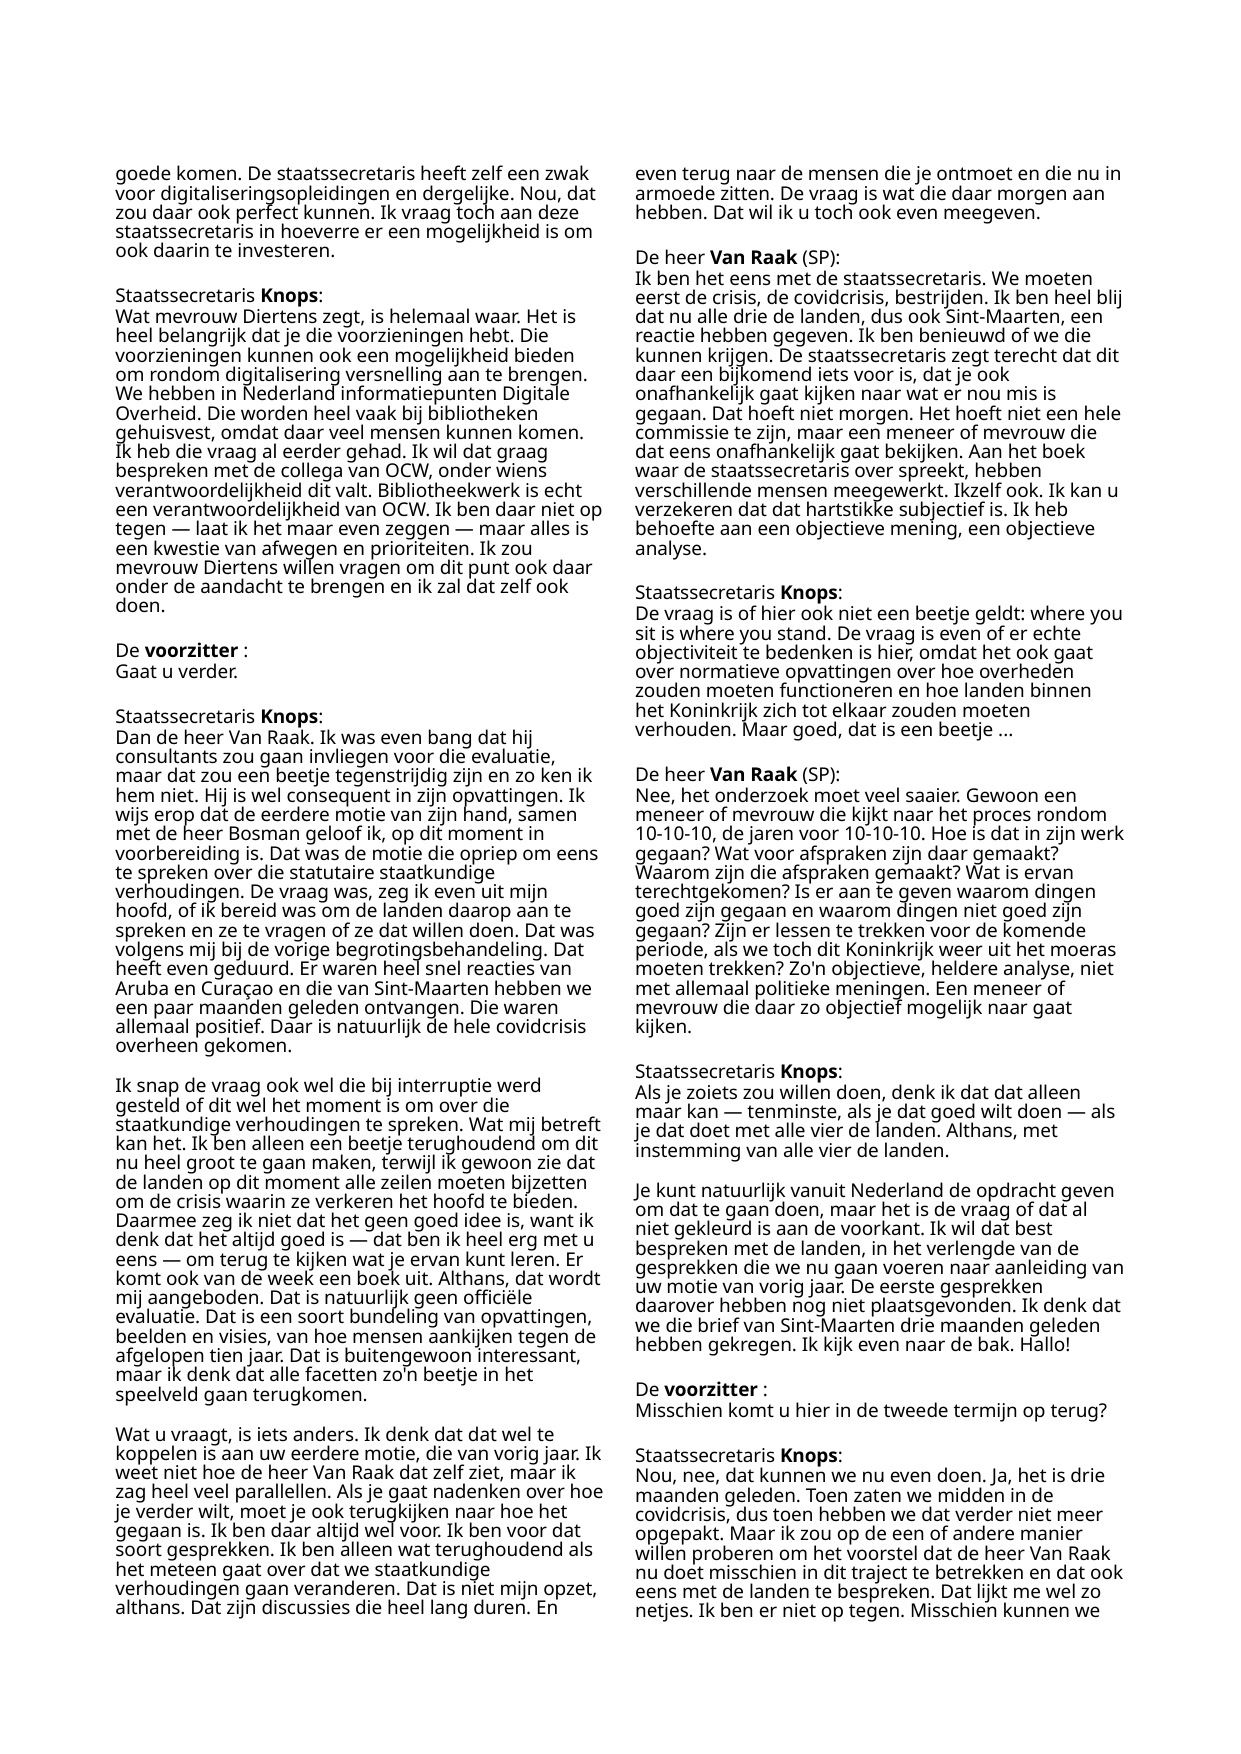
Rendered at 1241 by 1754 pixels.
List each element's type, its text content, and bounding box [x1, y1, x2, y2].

text Dan de heer Van Raak. Ik was even bang dat hij consultants zou gaan invliegen voor die evaluatie, maar dat zou een beetje tegenstrijdig zijn en zo ken ik hem niet. Hij is wel consequent in zijn opvattingen. Ik wijs erop dat de eerdere motie van zijn hand, samen met de heer Bosman geloof ik, op dit moment in voorbereiding is. Dat was de motie die opriep om eens te spreken over die statutaire staatkundige verhoudingen. De vraag was, zeg ik even uit mijn hoofd, of ik bereid was om de landen daarop aan te spreken en ze te vragen of ze dat willen doen. Dat was volgens mij bij de vorige begrotingsbehandeling. Dat heeft even geduurd. Er waren heel snel reacties van Aruba en Curaçao en die van Sint-Maarten hebben we een paar maanden geleden ontvangen. Die waren allemaal positief. Daar is natuurlijk de hele covidcrisis overheen gekomen. [115, 729, 605, 1057]
text De heer Van Raak (SP): [635, 761, 1125, 787]
text even terug naar de mensen die je ontmoet en die nu in armoede zitten. De vraag is wat die daar morgen aan hebben. Dat wil ik u toch ook even meegeven. [635, 165, 1125, 223]
text De heer Van Raak (SP): [635, 244, 1125, 270]
text Staatssecretaris Knops: [635, 1442, 1125, 1467]
text Wat u vraagt, is iets anders. Ik denk dat dat wel te koppelen is aan uw eerdere motie, die van vorig jaar. Ik weet niet hoe de heer Van Raak dat zelf ziet, maar ik zag heel veel parallellen. Als je gaat nadenken over hoe je verder wilt, moet je ook terugkijken naar hoe het gegaan is. Ik ben daar altijd wel voor. Ik ben voor dat soort gesprekken. Ik ben alleen wat terughoudend als het meteen gaat over dat we staatkundige verhoudingen gaan veranderen. Dat is niet mijn opzet, althans. Dat zijn discussies die heel lang duren. En [115, 1426, 605, 1618]
text Ik ben het eens met de staatssecretaris. We moeten eerst de crisis, de covidcrisis, bestrijden. Ik ben heel blij dat nu alle drie de landen, dus ook Sint-Maarten, een reactie hebben gegeven. Ik ben benieuwd of we die kunnen krijgen. De staatssecretaris zegt terecht dat dit daar een bijkomend iets voor is, dat je ook onafhankelijk gaat kijken naar wat er nou mis is gegaan. Dat hoeft niet morgen. Het hoeft niet een hele commissie te zijn, maar een meneer of mevrouw die dat eens onafhankelijk gaat bekijken. Aan het boek waar de staatssecretaris over spreekt, hebben verschillende mensen meegewerkt. Ikzelf ook. Ik kan u verzekeren dat dat hartstikke subjectief is. Ik heb behoefte aan een objectieve mening, een objectieve analyse. [635, 270, 1125, 559]
text Als je zoiets zou willen doen, denk ik dat dat alleen maar kan — tenminste, als je dat goed wilt doen — als je dat doet met alle vier de landen. Althans, met instemming van alle vier de landen. [635, 1084, 1125, 1161]
text Misschien komt u hier in de tweede termijn op terug? [635, 1402, 1125, 1421]
text De voorzitter : [635, 1376, 1125, 1402]
text Staatssecretaris Knops: [635, 1058, 1125, 1084]
text Wat mevrouw Diertens zegt, is helemaal waar. Het is heel belangrijk dat je die voorzieningen hebt. Die voorzieningen kunnen ook een mogelijkheid bieden om rondom digitalisering versnelling aan te brengen. We hebben in Nederland informatiepunten Digitale Overheid. Die worden heel vaak bij bibliotheken gehuisvest, omdat daar veel mensen kunnen komen. Ik heb die vraag al eerder gehad. Ik wil dat graag bespreken met de collega van OCW, onder wiens verantwoordelijkheid dit valt. Bibliotheekwerk is echt een verantwoordelijkheid van OCW. Ik ben daar niet op tegen — laat ik het maar even zeggen — maar alles is een kwestie van afwegen en prioriteiten. Ik zou mevrouw Diertens willen vragen om dit punt ook daar onder de aandacht te brengen en ik zal dat zelf ook doen. [115, 308, 605, 617]
text Gaat u verder. [115, 663, 605, 682]
text Nee, het onderzoek moet veel saaier. Gewoon een meneer of mevrouw die kijkt naar het proces rondom 10-10-10, de jaren voor 10-10-10. Hoe is dat in zijn werk gegaan? Wat voor afspraken zijn daar gemaakt? Waarom zijn die afspraken gemaakt? Wat is ervan terechtgekomen? Is er aan te geven waarom dingen goed zijn gegaan en waarom dingen niet goed zijn gegaan? Zijn er lessen te trekken voor de komende periode, als we toch dit Koninkrijk weer uit het moeras moeten trekken? Zo'n objectieve, heldere analyse, niet met allemaal politieke meningen. Een meneer of mevrouw die daar zo objectief mogelijk naar gaat kijken. [635, 787, 1125, 1037]
text Ik snap de vraag ook wel die bij interruptie werd gesteld of dit wel het moment is om over die staatkundige verhoudingen te spreken. Wat mij betreft kan het. Ik ben alleen een beetje terughoudend om dit nu heel groot te gaan maken, terwijl ik gewoon zie dat de landen op dit moment alle zeilen moeten bijzetten om de crisis waarin ze verkeren het hoofd te bieden. Daarmee zeg ik niet dat het geen goed idee is, want ik denk dat het altijd goed is — dat ben ik heel erg met u eens — om terug te kijken wat je ervan kunt leren. Er komt ook van de week een boek uit. Althans, dat wordt mij aangeboden. Dat is natuurlijk geen officiële evaluatie. Dat is een soort bundeling van opvattingen, beelden en visies, van hoe mensen aankijken tegen de afgelopen tien jaar. Dat is buitengewoon interessant, maar ik denk dat alle facetten zo'n beetje in het speelveld gaan terugkomen. [115, 1077, 605, 1405]
text Staatssecretaris Knops: [115, 703, 605, 729]
text Je kunt natuurlijk vanuit Nederland de opdracht geven om dat te gaan doen, maar het is de vraag of dat al niet gekleurd is aan de voorkant. Ik wil dat best bespreken met de landen, in het verlengde van de gesprekken die we nu gaan voeren naar aanleiding van uw motie van vorig jaar. De eerste gesprekken daarover hebben nog niet plaatsgevonden. Ik denk dat we die brief van Sint-Maarten drie maanden geleden hebben gekregen. Ik kijk even naar de bak. Hallo! [635, 1182, 1125, 1355]
text goede komen. De staatssecretaris heeft zelf een zwak voor digitaliseringsopleidingen en dergelijke. Nou, dat zou daar ook perfect kunnen. Ik vraag toch aan deze staatssecretaris in hoeverre er een mogelijkheid is om ook daarin te investeren. [115, 165, 605, 262]
text Staatssecretaris Knops: [115, 282, 605, 308]
text Staatssecretaris Knops: [635, 579, 1125, 605]
text Nou, nee, dat kunnen we nu even doen. Ja, het is drie maanden geleden. Toen zaten we midden in de covidcrisis, dus toen hebben we dat verder niet meer opgepakt. Maar ik zou op de een of andere manier willen proberen om het voorstel dat de heer Van Raak nu doet misschien in dit traject te betrekken en dat ook eens met de landen te bespreken. Dat lijkt me wel zo netjes. Ik ben er niet op tegen. Misschien kunnen we [635, 1467, 1125, 1622]
text De voorzitter : [115, 637, 605, 663]
text De vraag is of hier ook niet een beetje geldt: where you sit is where you stand. De vraag is even of er echte objectiviteit te bedenken is hier, omdat het ook gaat over normatieve opvattingen over hoe overheden zouden moeten functioneren en hoe landen binnen het Koninkrijk zich tot elkaar zouden moeten verhouden. Maar goed, dat is een beetje ... [635, 605, 1125, 740]
